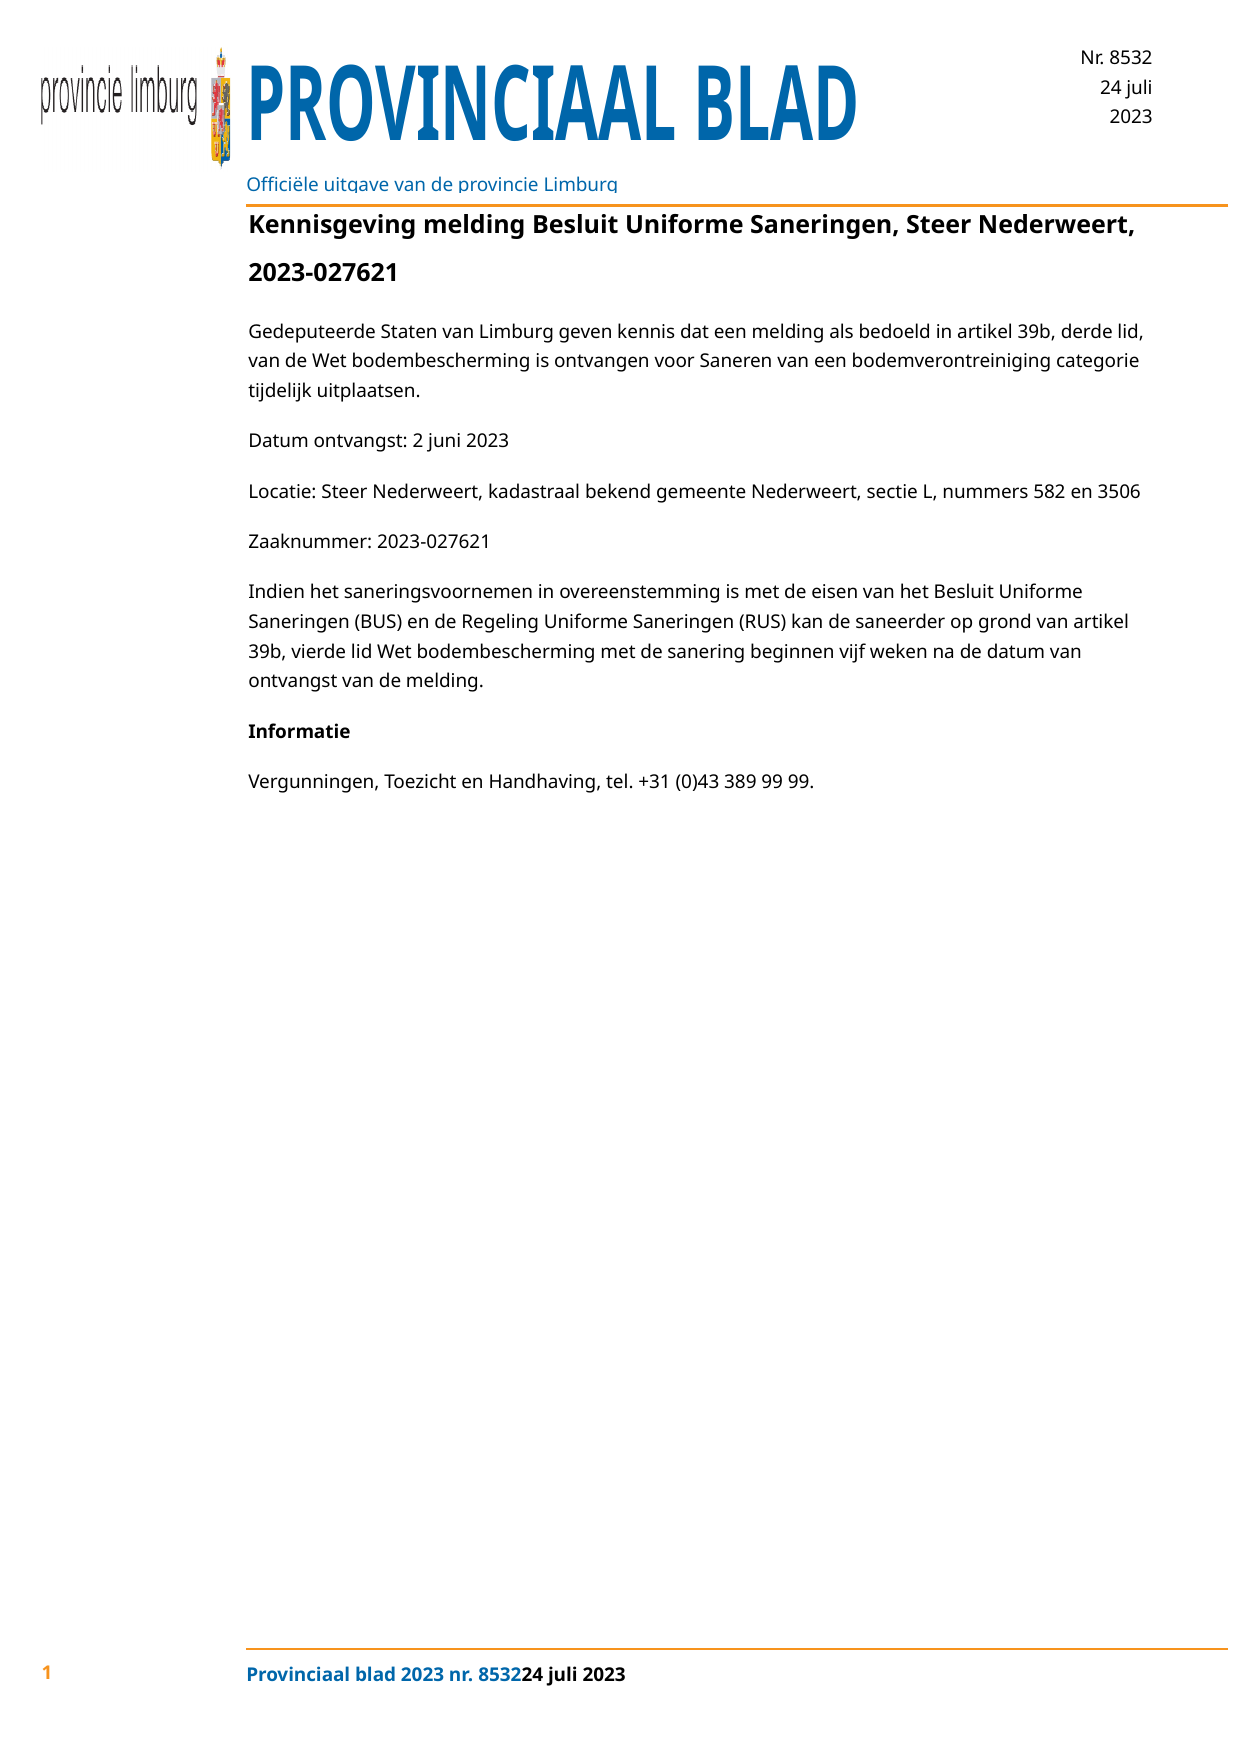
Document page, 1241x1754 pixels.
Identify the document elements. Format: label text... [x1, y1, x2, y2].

text Kennisgeving melding Besluit Uniforme Saneringen, Steer Nederweert, 2023-027621 [248, 207, 1152, 288]
picture [41, 47, 231, 172]
text Indien het saneringsvoornemen in overeenstemming is met de eisen van het Besluit Uniforme Saneringen (BUS) en de Regeling Uniforme Saneringen (RUS) kan de saneerder op grond van artikel 39b, vierde lid Wet bodembescherming met de sanering beginnen vijf weken na de datum van ontvangst van de melding. [248, 579, 1152, 693]
text Locatie: Steer Nederweert, kadastraal bekend gemeente Nederweert, sectie L, nummers 582 en 3506 [248, 478, 1152, 504]
text Gedeputeerde Staten van Limburg geven kennis dat een melding als bedoeld in artikel 39b, derde lid, van de Wet bodembescherming is ontvangen voor Saneren van een bodemverontreiniging categorie tijdelijk uitplaatsen. [248, 318, 1152, 403]
text Vergunningen, Toezicht en Handhaving, tel. +31 (0)43 389 99 99. [248, 768, 1152, 794]
text Datum ontvangst: 2 juni 2023 [248, 427, 1152, 453]
text Zaaknummer: 2023-027621 [248, 528, 1152, 554]
text Informatie [248, 718, 1152, 744]
